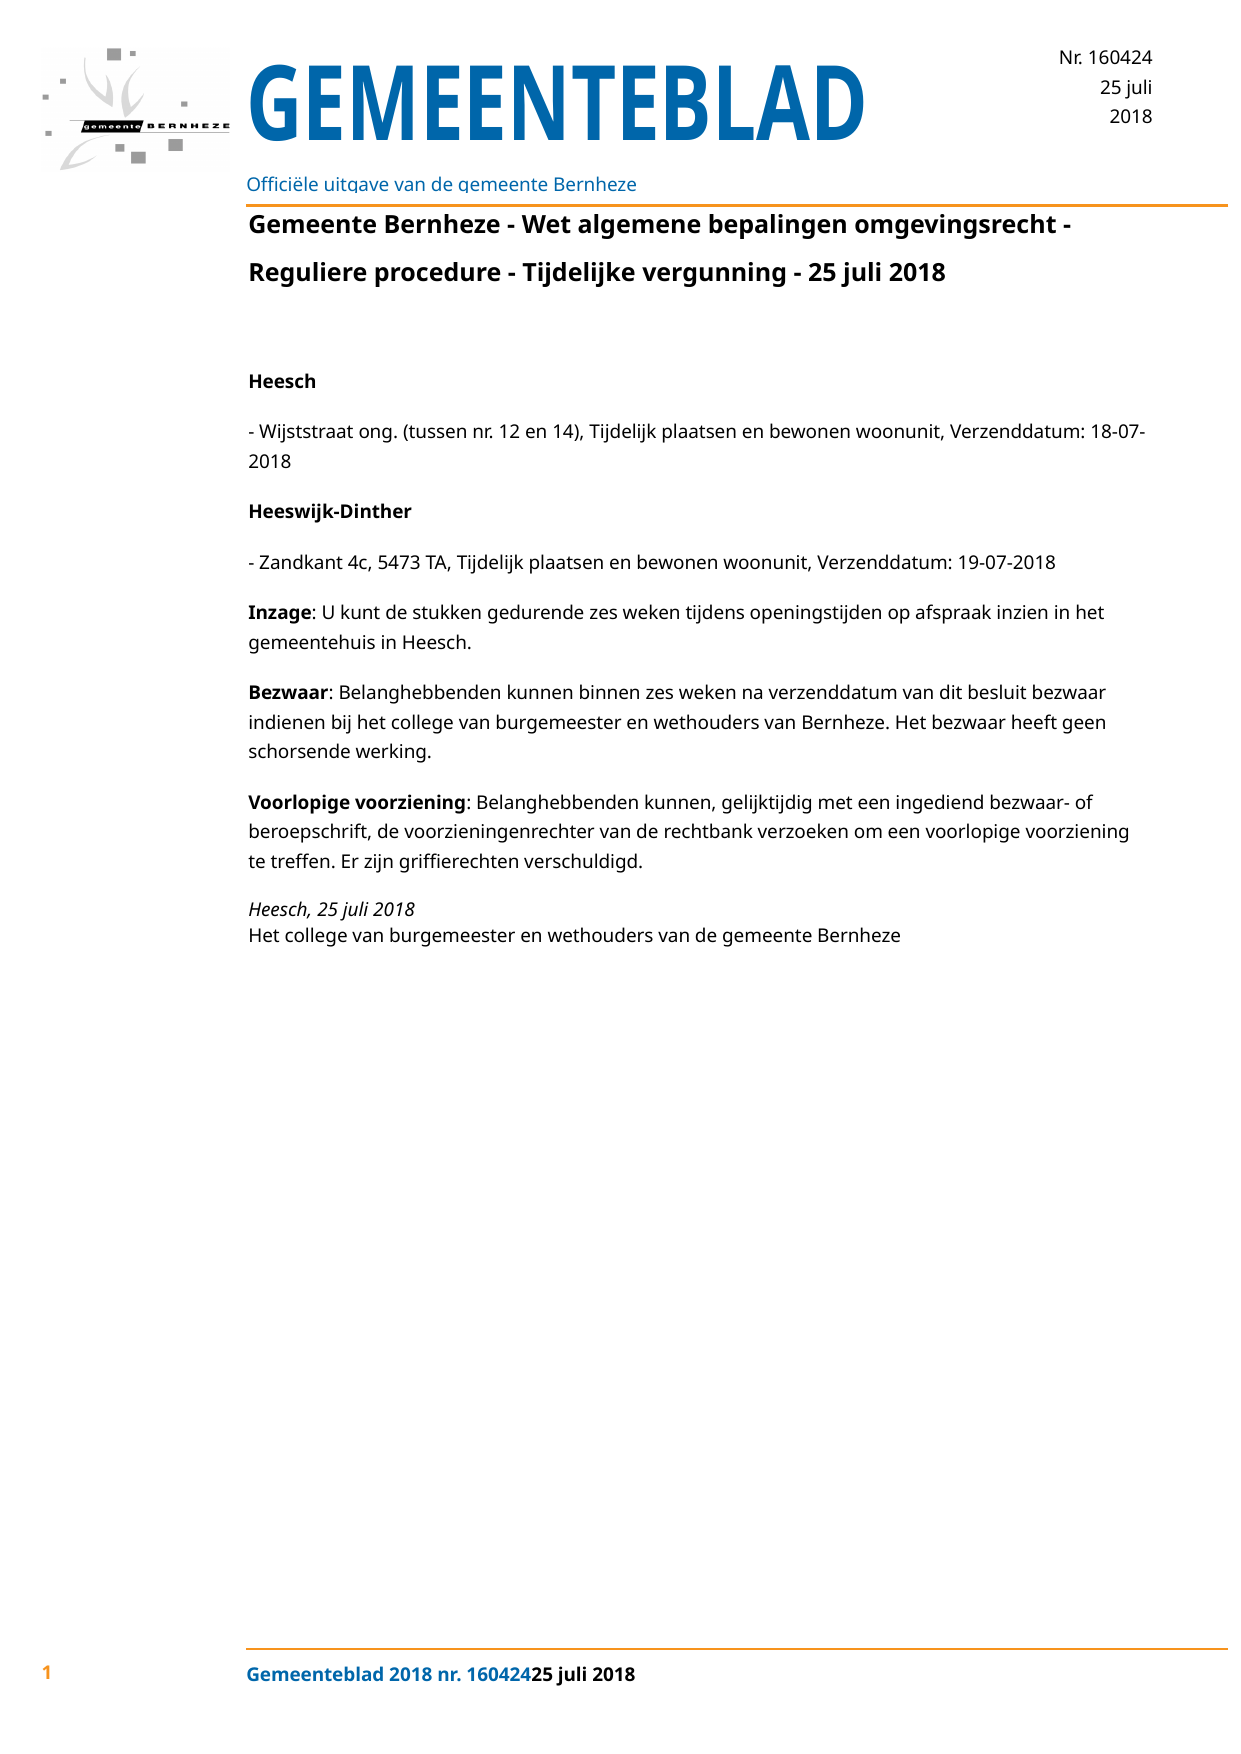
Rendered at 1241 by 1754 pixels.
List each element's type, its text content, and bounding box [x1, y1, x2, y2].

text Voorlopige voorziening: Belanghebbenden kunnen, gelijktijdig met een ingediend bezwaar- of beroepschrift, de voorzieningenrechter van de rechtbank verzoeken om een voorlopige voorziening te treffen. Er zijn griffierechten verschuldigd. [248, 789, 1152, 874]
text - Zandkant 4c, 5473 TA, Tijdelijk plaatsen en bewonen woonunit, Verzenddatum: 19-07-2018 [248, 549, 1152, 575]
picture [41, 47, 231, 172]
text Gemeente Bernheze - Wet algemene bepalingen omgevingsrecht - Reguliere procedure - Tijdelijke vergunning - 25 juli 2018 [248, 207, 1152, 288]
text Bezwaar: Belanghebbenden kunnen binnen zes weken na verzenddatum van dit besluit bezwaar indienen bij het college van burgemeester en wethouders van Bernheze. Het bezwaar heeft geen schorsende werking. [248, 679, 1152, 764]
text Heesch, 25 juli 2018 [248, 896, 1152, 922]
text Heeswijk-Dinther [248, 499, 1152, 524]
text Heesch [248, 368, 1152, 394]
text Inzage: U kunt de stukken gedurende zes weken tijdens openingstijden op afspraak inzien in het gemeentehuis in Heesch. [248, 599, 1152, 655]
text Het college van burgemeester en wethouders van de gemeente Bernheze [248, 922, 1152, 948]
text - Wijststraat ong. (tussen nr. 12 en 14), Tijdelijk plaatsen en bewonen woonunit, Verzenddatum: 18-07-2018 [248, 419, 1152, 474]
